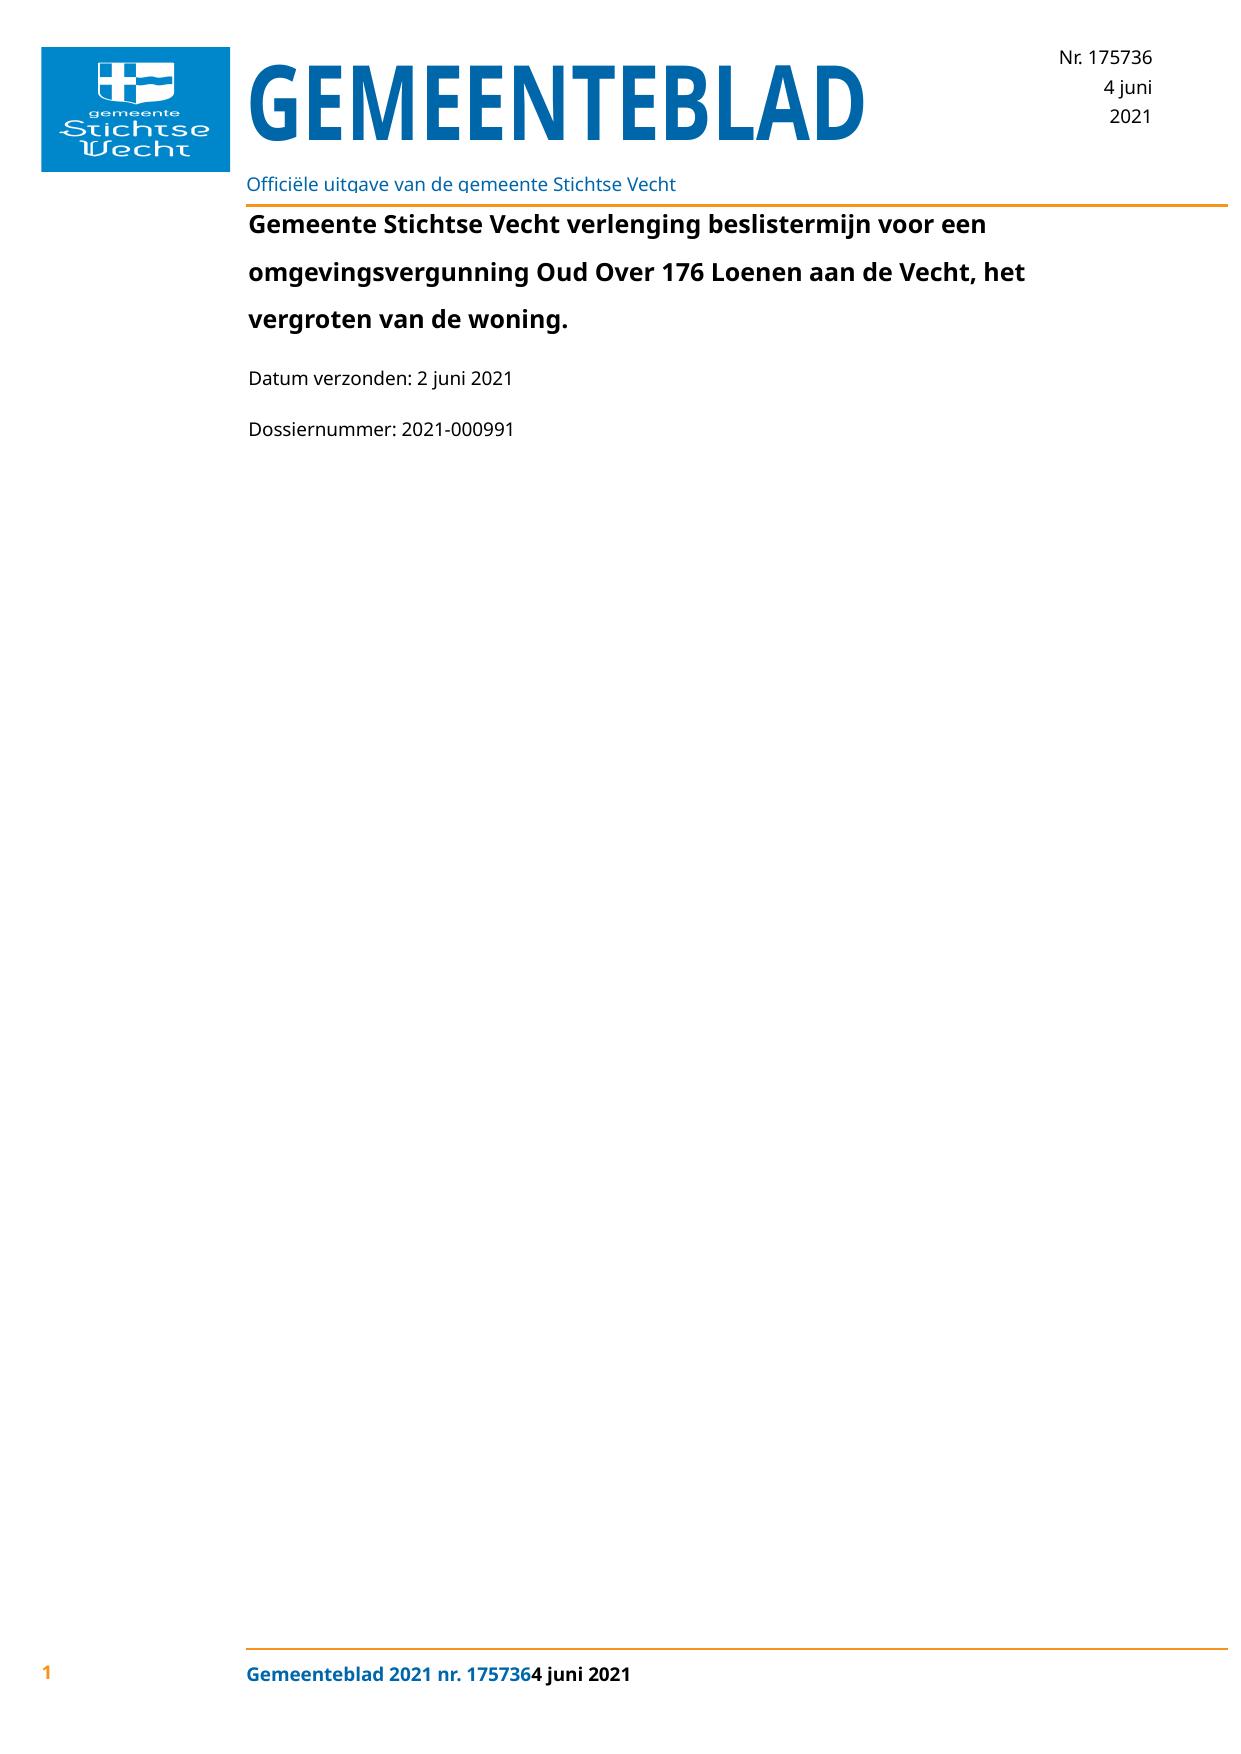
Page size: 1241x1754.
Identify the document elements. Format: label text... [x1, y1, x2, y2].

picture [137, 63, 174, 103]
text Datum verzonden: 2 juni 2021 [248, 366, 1152, 391]
picture [99, 63, 135, 101]
text Dossiernummer: 2021-000991 [248, 416, 1152, 442]
text Gemeente Stichtse Vecht verlenging beslistermijn voor een omgevingsvergunning Oud Over 176 Loenen aan de Vecht, het vergroten van de woning. [248, 207, 1152, 336]
